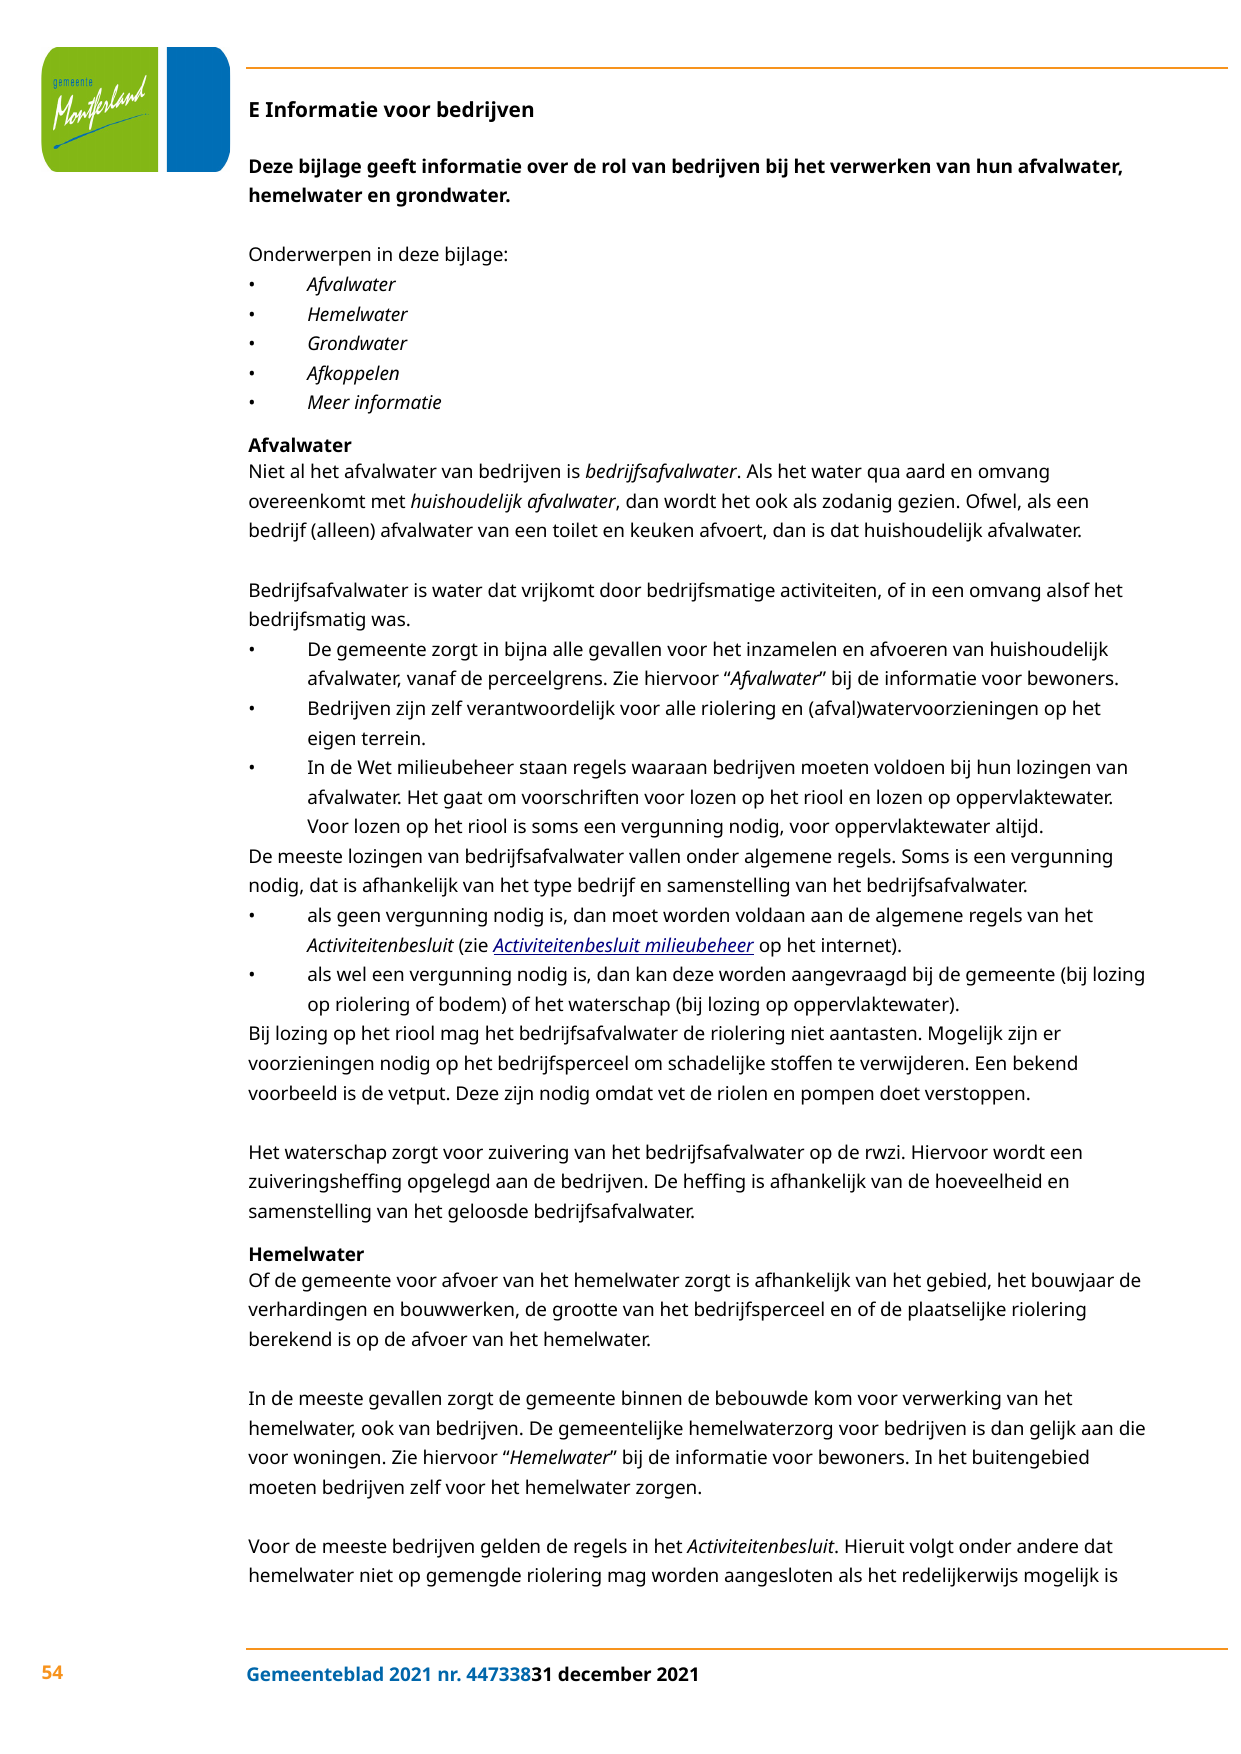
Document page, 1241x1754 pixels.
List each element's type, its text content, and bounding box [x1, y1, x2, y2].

list Afkoppelen [248, 360, 1152, 386]
text Niet al het afvalwater van bedrijven is bedrijfsafvalwater. Als het water qua aard en omvang overeenkomt met huishoudelijk afvalwater, dan wordt het ook als zodanig gezien. Ofwel, als een bedrijf (alleen) afvalwater van een toilet en keuken afvoert, dan is dat huishoudelijk afvalwater. [248, 458, 1152, 543]
list Bedrijven zijn zelf verantwoordelijk voor alle riolering en (afval)watervoorzieningen op het eigen terrein. [248, 695, 1152, 750]
text Deze bijlage geeft informatie over de rol van bedrijven bij het verwerken van hun afvalwater, hemelwater en grondwater. [248, 153, 1152, 208]
text Afvalwater [248, 433, 1152, 458]
text Het waterschap zorgt voor zuivering van het bedrijfsafvalwater op de rwzi. Hiervoor wordt een zuiveringsheffing opgelegd aan de bedrijven. De heffing is afhankelijk van de hoeveelheid en samenstelling van het geloosde bedrijfsafvalwater. [248, 1139, 1152, 1224]
text Bedrijfsafvalwater is water dat vrijkomt door bedrijfsmatige activiteiten, of in een omvang alsof het bedrijfsmatig was. [248, 577, 1152, 632]
list De gemeente zorgt in bijna alle gevallen voor het inzamelen en afvoeren van huishoudelijk afvalwater, vanaf de perceelgrens. Zie hiervoor “Afvalwater” bij de informatie voor bewoners. [248, 636, 1152, 691]
text Onderwerpen in deze bijlage: [248, 242, 1152, 267]
picture [41, 47, 231, 172]
list Hemelwater [248, 301, 1152, 327]
text Bij lozing op het riool mag het bedrijfsafvalwater de riolering niet aantasten. Mogelijk zijn er voorzieningen nodig op het bedrijfsperceel om schadelijke stoffen te verwijderen. Een bekend voorbeeld is de vetput. Deze zijn nodig omdat vet de riolen en pompen doet verstoppen. [248, 1021, 1152, 1105]
list als geen vergunning nodig is, dan moet worden voldaan aan de algemene regels van het Activiteitenbesluit (zie Activiteitenbesluit milieubeheer op het internet). [248, 902, 1152, 957]
text Hemelwater [248, 1241, 1152, 1267]
text Voor de meeste bedrijven gelden de regels in het Activiteitenbesluit. Hieruit volgt onder andere dat hemelwater niet op gemengde riolering mag worden aangesloten als het redelijkerwijs mogelijk is [248, 1533, 1152, 1588]
text Of de gemeente voor afvoer van het hemelwater zorgt is afhankelijk van het gebied, het bouwjaar de verhardingen en bouwwerken, de grootte van het bedrijfsperceel en of de plaatselijke riolering berekend is op de afvoer van het hemelwater. [248, 1267, 1152, 1352]
list Grondwater [248, 330, 1152, 356]
list Afvalwater [248, 271, 1152, 297]
list Meer informatie [248, 389, 1152, 415]
text In de meeste gevallen zorgt de gemeente binnen de bebouwde kom voor verwerking van het hemelwater, ook van bedrijven. De gemeentelijke hemelwaterzorg voor bedrijven is dan gelijk aan die voor woningen. Zie hiervoor “Hemelwater” bij de informatie voor bewoners. In het buitengebied moeten bedrijven zelf voor het hemelwater zorgen. [248, 1385, 1152, 1500]
text E Informatie voor bedrijven [248, 95, 1152, 123]
text De meeste lozingen van bedrijfsafvalwater vallen onder algemene regels. Soms is een vergunning nodig, dat is afhankelijk van het type bedrijf en samenstelling van het bedrijfsafvalwater. [248, 843, 1152, 898]
list als wel een vergunning nodig is, dan kan deze worden aangevraagd bij de gemeente (bij lozing op riolering of bodem) of het waterschap (bij lozing op oppervlaktewater). [248, 961, 1152, 1017]
list In de Wet milieubeheer staan regels waaraan bedrijven moeten voldoen bij hun lozingen van afvalwater. Het gaat om voorschriften voor lozen op het riool en lozen op oppervlaktewater. Voor lozen op het riool is soms een vergunning nodig, voor oppervlaktewater altijd. [248, 754, 1152, 839]
